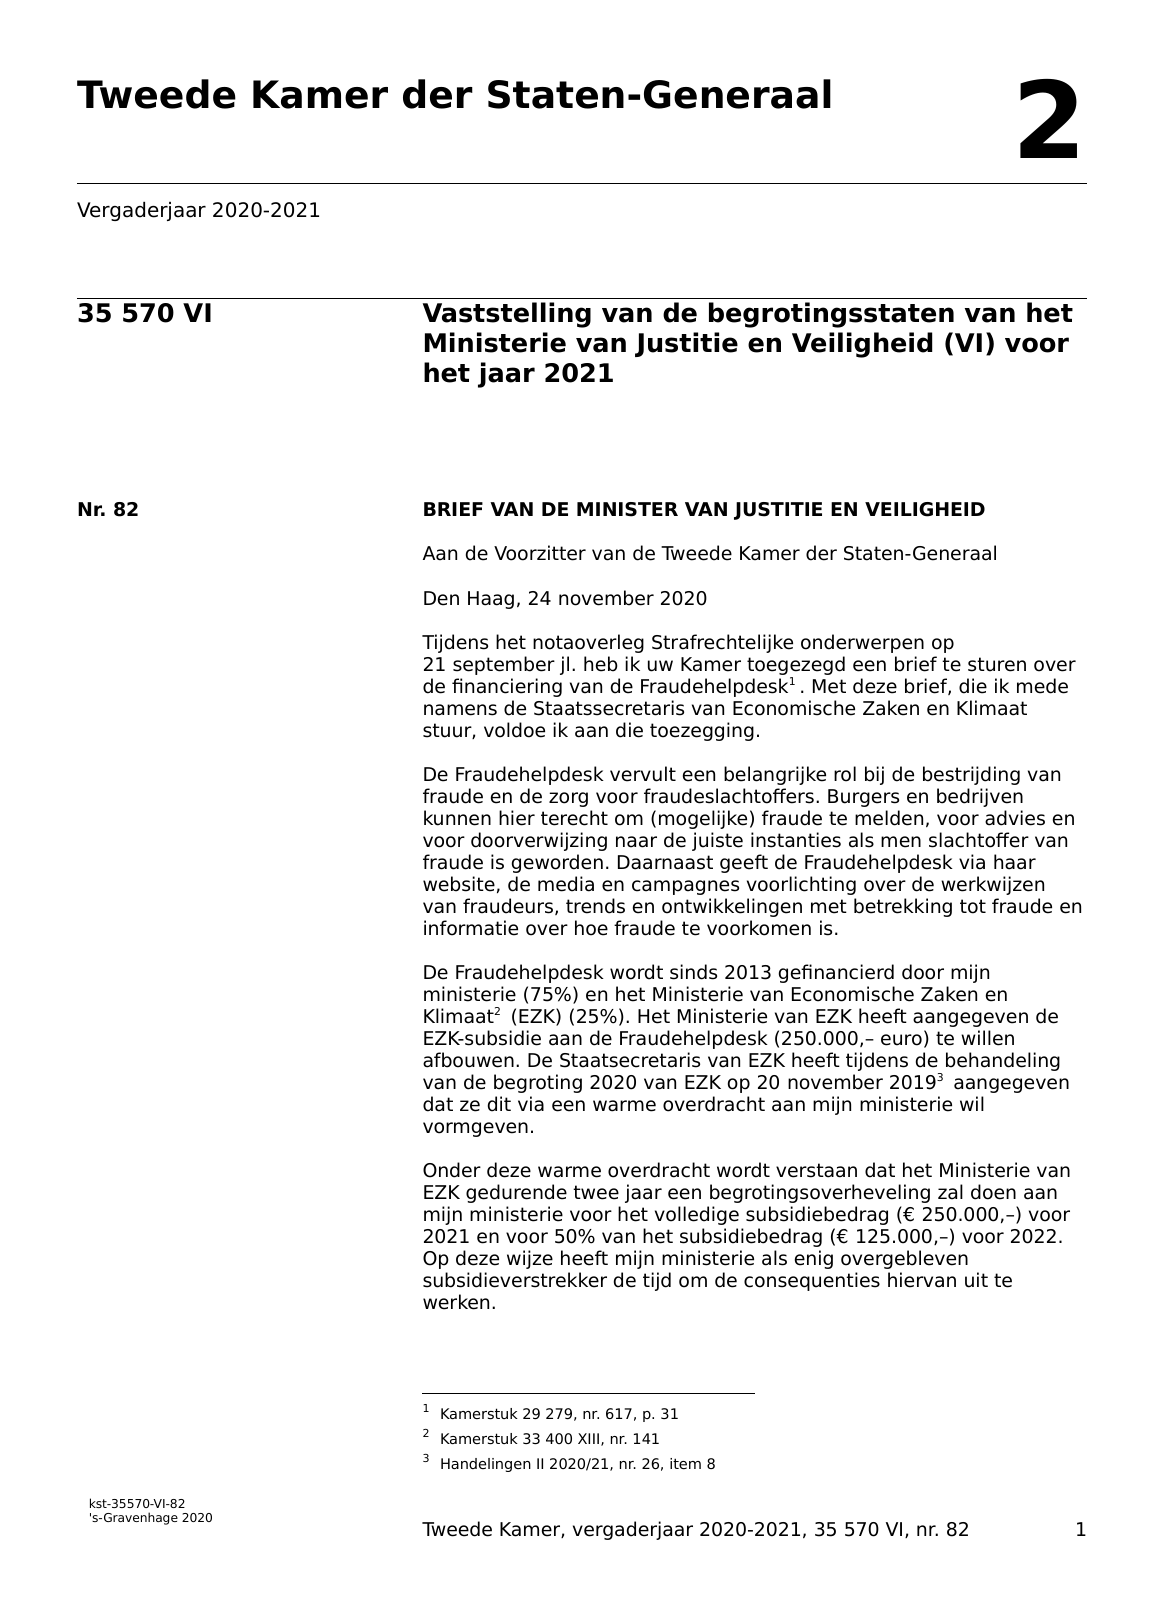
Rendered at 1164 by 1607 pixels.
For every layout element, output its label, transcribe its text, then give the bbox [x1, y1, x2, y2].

text kst-35570-VI-82 [88, 1497, 323, 1511]
text Aan de Voorzitter van de Tweede Kamer der Staten-Generaal [422, 543, 1087, 565]
text De Fraudehelpdesk vervult een belangrijke rol bij de bestrijding van fraude en de zorg voor fraudeslachtoffers. Burgers en bedrijven kunnen hier terecht om (mogelijke) fraude te melden, voor advies en voor doorverwijzing naar de juiste instanties als men slachtoffer van fraude is geworden. Daarnaast geeft de Fraudehelpdesk via haar website, de media en campagnes voorlichting over de werkwijzen van fraudeurs, trends en ontwikkelingen met betrekking tot fraude en informatie over hoe fraude te voorkomen is. [422, 764, 1087, 939]
text Tijdens het notaoverleg Strafrechtelijke onderwerpen op 21 september jl. heb ik uw Kamer toegezegd een brief te sturen over de financiering van de Fraudehelpdesk. Met deze brief, die ik mede namens de Staatssecretaris van Economische Zaken en Klimaat stuur, voldoe ik aan die toezegging. [422, 632, 1087, 741]
subtitle 35 570 VI Vaststelling van de begrotingsstaten van het Ministerie van Justitie en Veiligheid (VI) voor het jaar 2021 [77, 299, 1087, 388]
text 's-Gravenhage 2020 [88, 1511, 323, 1525]
table_header Tweede Kamer der Staten-Generaal [77, 59, 886, 183]
subtitle Nr. 82 BRIEF VAN DE MINISTER VAN JUSTITIE EN VEILIGHEID [77, 499, 1087, 521]
text Onder deze warme overdracht wordt verstaan dat het Ministerie van EZK gedurende twee jaar een begrotingsoverheveling zal doen aan mijn ministerie voor het volledige subsidiebedrag (€ 250.000,–) voor 2021 en voor 50% van het subsidiebedrag (€ 125.000,–) voor 2022. Op deze wijze heeft mijn ministerie als enig overgebleven subsidieverstrekker de tijd om de consequenties hiervan uit te werken. [422, 1160, 1087, 1313]
text De Fraudehelpdesk wordt sinds 2013 gefinancierd door mijn ministerie (75%) en het Ministerie van Economische Zaken en Klimaat (EZK) (25%). Het Ministerie van EZK heeft aangegeven de EZK-subsidie aan de Fraudehelpdesk (250.000,– euro) te willen afbouwen. De Staatsecretaris van EZK heeft tijdens de behandeling van de begroting 2020 van EZK op 20 november 2019 aangegeven dat ze dit via een warme overdracht aan mijn ministerie wil vormgeven. [422, 962, 1087, 1137]
text Kamerstuk 33 400 XIII, nr. 141 [422, 1427, 1087, 1449]
text Den Haag, 24 november 2020 [422, 587, 1087, 609]
table_header 2 [886, 59, 1087, 183]
text Kamerstuk 29 279, nr. 617, p. 31 [422, 1402, 1087, 1424]
table_cell Vergaderjaar 2020-2021 [77, 184, 1087, 298]
text Handelingen II 2020/21, nr. 26, item 8 [422, 1452, 1087, 1474]
